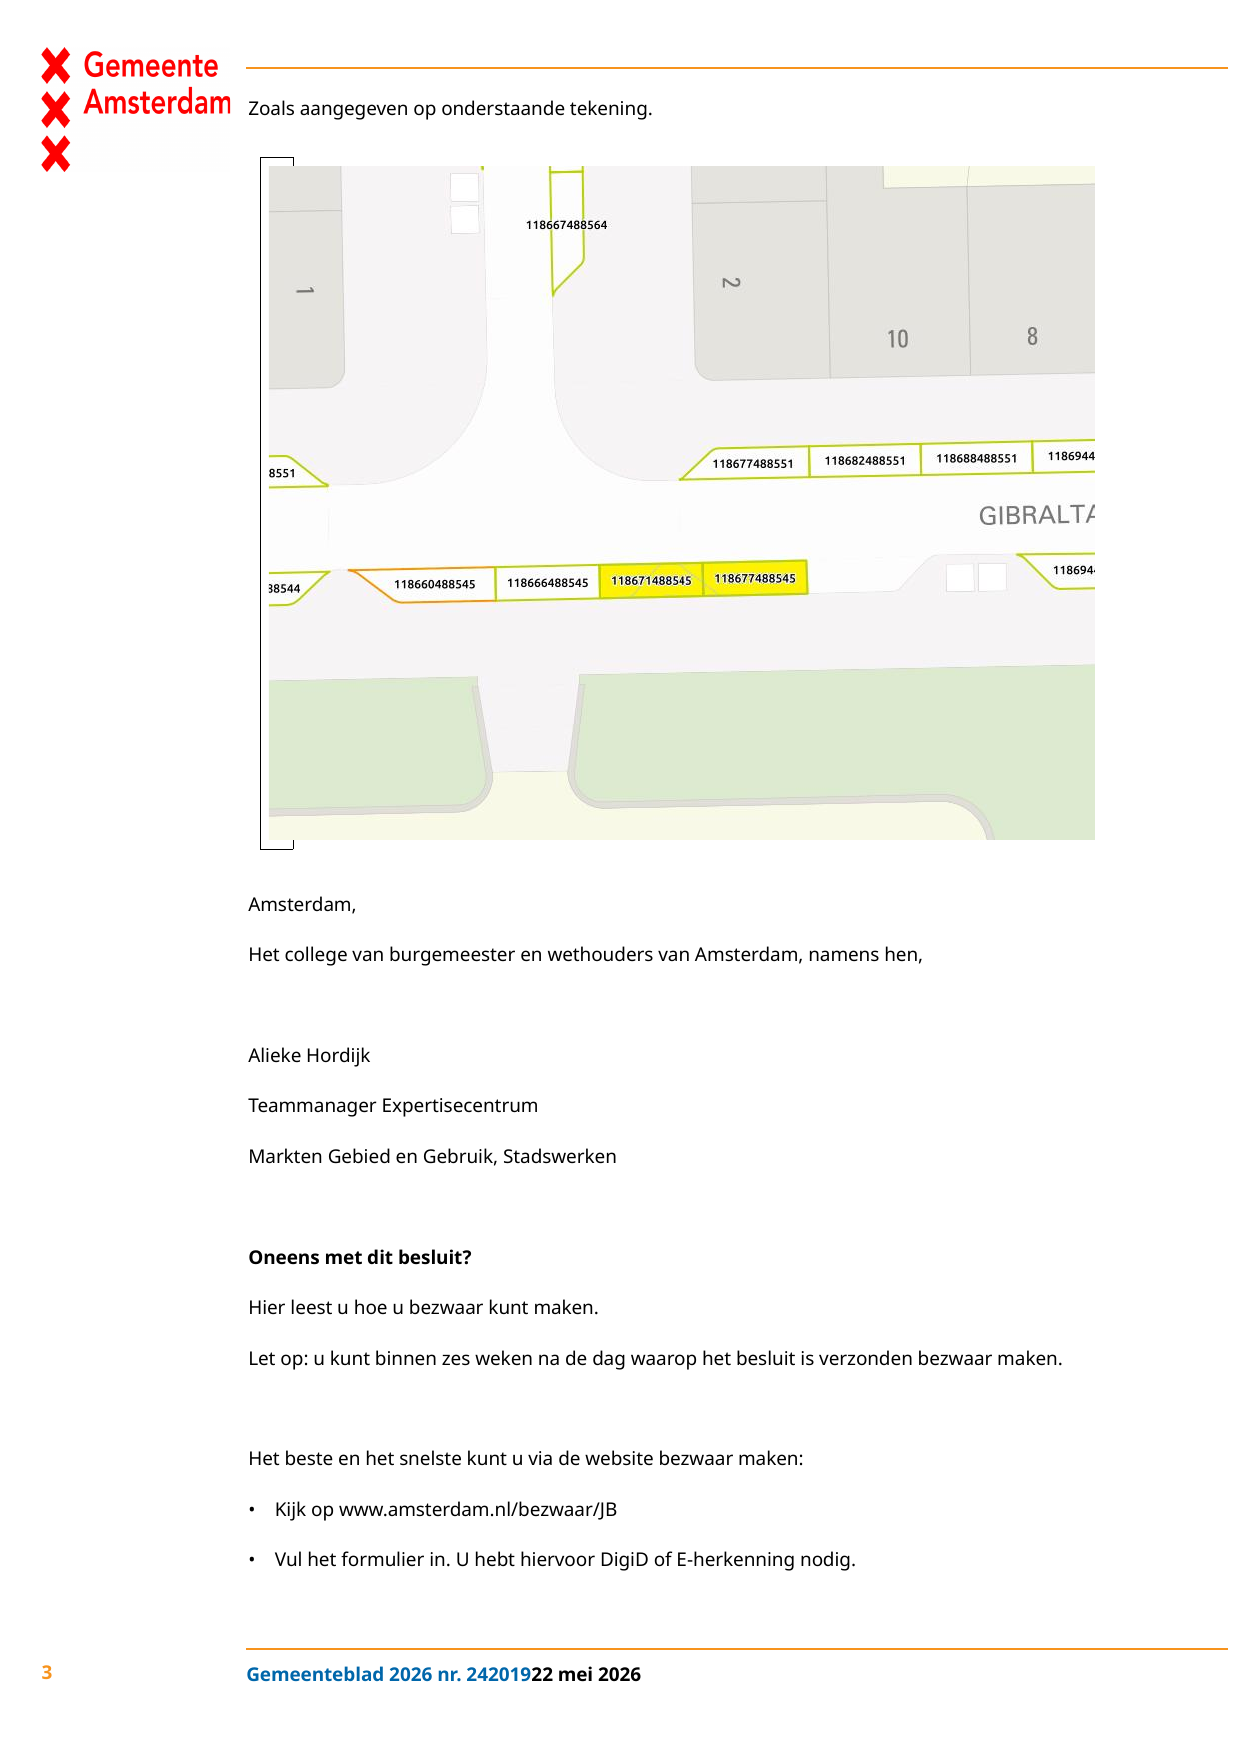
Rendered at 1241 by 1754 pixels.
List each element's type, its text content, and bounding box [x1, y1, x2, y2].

text Alieke Hordijk [248, 1042, 1152, 1068]
text • Kijk op www.amsterdam.nl/bezwaar/JB [248, 1496, 1152, 1522]
text Het beste en het snelste kunt u via de website bezwaar maken: [248, 1446, 1152, 1471]
text Het college van burgemeester en wethouders van Amsterdam, namens hen, [248, 941, 1152, 967]
picture [41, 47, 231, 172]
picture [268, 166, 1095, 840]
text Oneens met dit besluit? [248, 1244, 1152, 1270]
text Let op: u kunt binnen zes weken na de dag waarop het besluit is verzonden bezwaar maken. [248, 1345, 1152, 1371]
text Zoals aangegeven op onderstaande tekening. [248, 95, 1152, 121]
text Hier leest u hoe u bezwaar kunt maken. [248, 1294, 1152, 1320]
text Teammanager Expertisecentrum [248, 1093, 1152, 1118]
text • Vul het formulier in. U hebt hiervoor DigiD of E-herkenning nodig. [248, 1546, 1152, 1572]
text Amsterdam, [248, 891, 1152, 917]
text Markten Gebied en Gebruik, Stadswerken [248, 1143, 1152, 1169]
